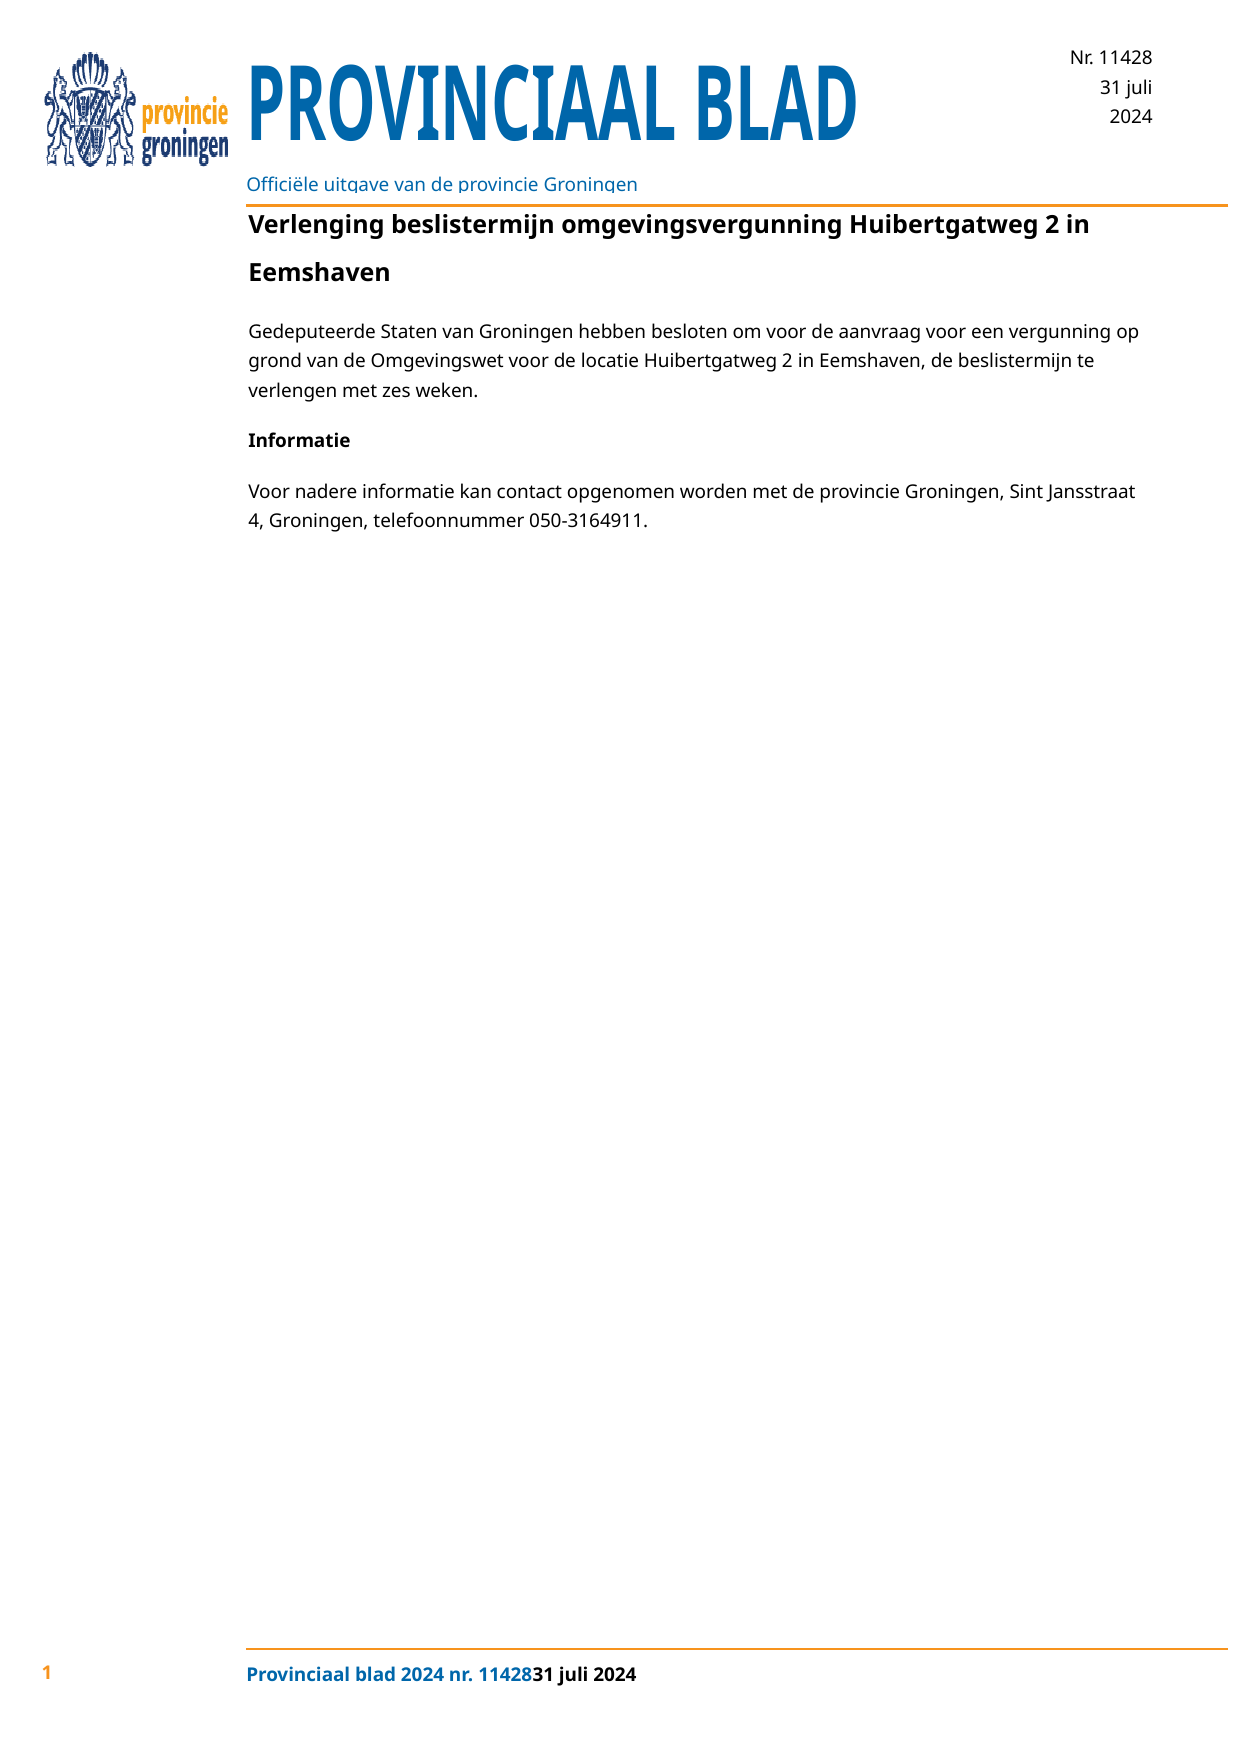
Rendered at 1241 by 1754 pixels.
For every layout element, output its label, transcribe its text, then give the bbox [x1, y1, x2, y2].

text Informatie [248, 427, 1152, 453]
text Gedeputeerde Staten van Groningen hebben besloten om voor de aanvraag voor een vergunning op grond van de Omgevingswet voor de locatie Huibertgatweg 2 in Eemshaven, de beslistermijn te verlengen met zes weken. [248, 318, 1152, 403]
text Voor nadere informatie kan contact opgenomen worden met de provincie Groningen, Sint Jansstraat 4, Groningen, telefoonnummer 050-3164911. [248, 478, 1152, 533]
text Verlenging beslistermijn omgevingsvergunning Huibertgatweg 2 in Eemshaven [248, 207, 1152, 288]
picture [41, 47, 231, 172]
